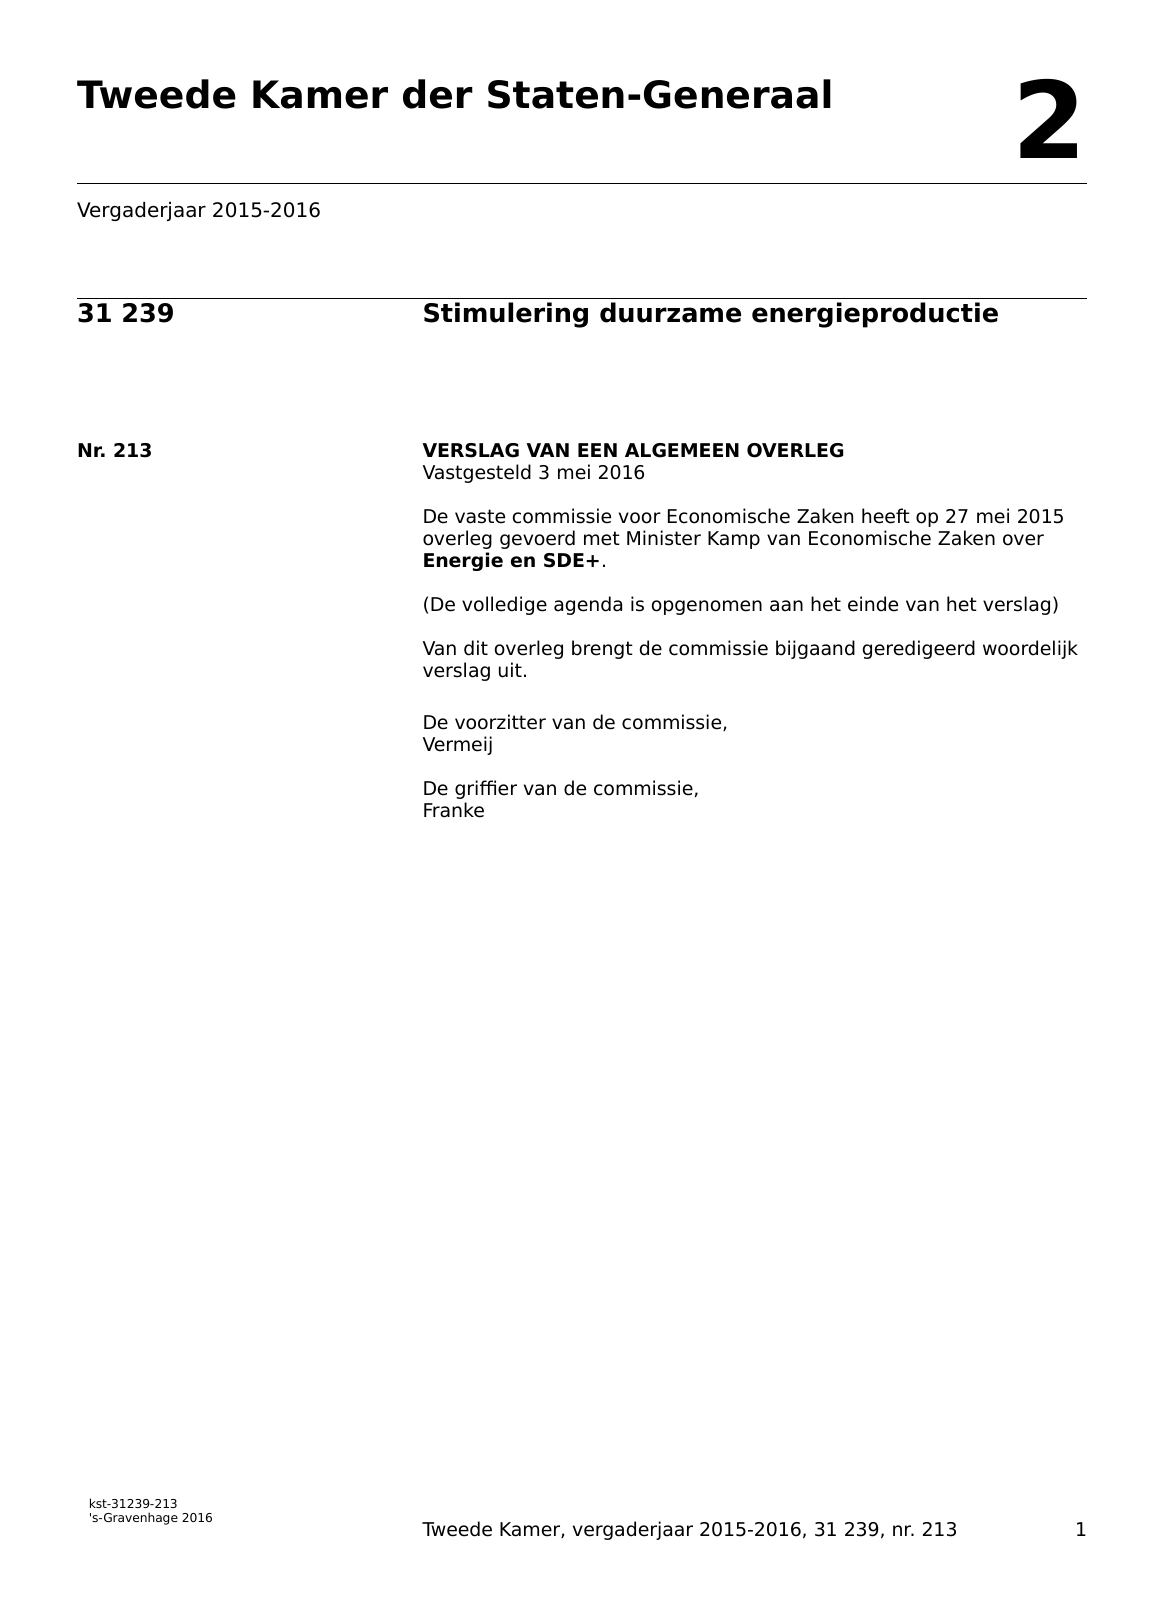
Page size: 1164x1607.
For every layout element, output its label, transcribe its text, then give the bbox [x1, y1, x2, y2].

text kst-31239-213 [88, 1497, 323, 1511]
text De vaste commissie voor Economische Zaken heeft op 27 mei 2015 overleg gevoerd met Minister Kamp van Economische Zaken over Energie en SDE+. [422, 506, 1087, 572]
text (De volledige agenda is opgenomen aan het einde van het verslag) [422, 594, 1087, 616]
text 's-Gravenhage 2016 [88, 1511, 323, 1525]
table_header 2 [886, 59, 1087, 183]
table_header Tweede Kamer der Staten-Generaal [77, 59, 886, 183]
text De voorzitter van de commissie, Vermeij [422, 712, 1087, 756]
subtitle Nr. 213 VERSLAG VAN EEN ALGEMEEN OVERLEG [77, 440, 1087, 462]
text Van dit overleg brengt de commissie bijgaand geredigeerd woordelijk verslag uit. [422, 638, 1087, 682]
text De griffier van de commissie, Franke [422, 778, 1087, 822]
subtitle 31 239 Stimulering duurzame energieproductie [77, 299, 1087, 329]
table_cell Vergaderjaar 2015-2016 [77, 184, 1087, 298]
text Vastgesteld 3 mei 2016 [422, 462, 1087, 484]
